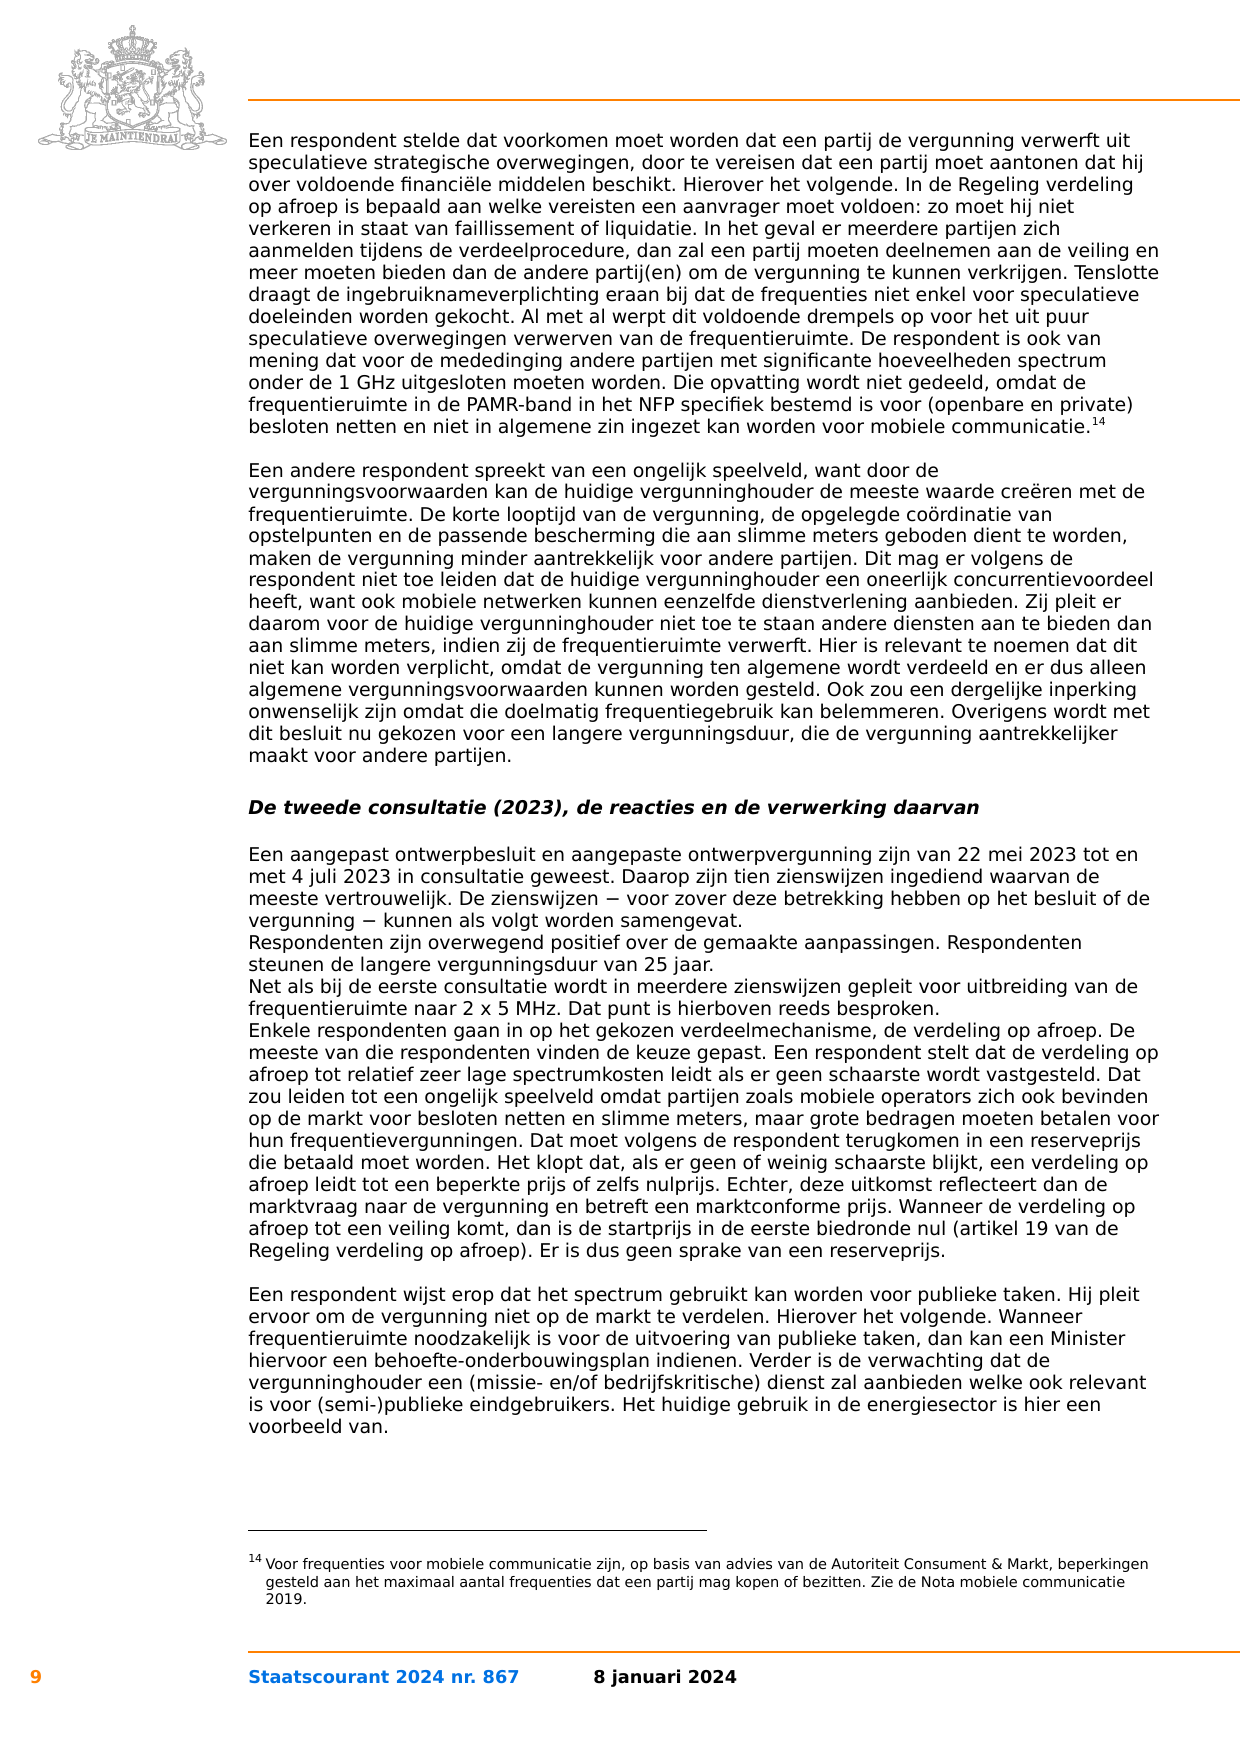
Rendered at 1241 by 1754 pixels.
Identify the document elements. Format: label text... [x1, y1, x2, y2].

picture [38, 25, 227, 150]
text Net als bij de eerste consultatie wordt in meerdere zienswijzen gepleit voor uitbreiding van de frequentieruimte naar 2 x 5 MHz. Dat punt is hierboven reeds besproken. [248, 976, 1163, 1020]
text Een respondent wijst erop dat het spectrum gebruikt kan worden voor publieke taken. Hij pleit ervoor om de vergunning niet op de markt te verdelen. Hierover het volgende. Wanneer frequentieruimte noodzakelijk is voor de uitvoering van publieke taken, dan kan een Minister hiervoor een behoefte-onderbouwingsplan indienen. Verder is de verwachting dat de vergunninghouder een (missie- en/of bedrijfskritische) dienst zal aanbieden welke ook relevant is voor (semi-)publieke eindgebruikers. Het huidige gebruik in de energiesector is hier een voorbeeld van. [248, 1284, 1163, 1437]
text Een respondent stelde dat voorkomen moet worden dat een partij de vergunning verwerft uit speculatieve strategische overwegingen, door te vereisen dat een partij moet aantonen dat hij over voldoende financiële middelen beschikt. Hierover het volgende. In de Regeling verdeling op afroep is bepaald aan welke vereisten een aanvrager moet voldoen: zo moet hij niet verkeren in staat van faillissement of liquidatie. In het geval er meerdere partijen zich aanmelden tijdens de verdeelprocedure, dan zal een partij moeten deelnemen aan de veiling en meer moeten bieden dan de andere partij(en) om de vergunning te kunnen verkrijgen. Tenslotte draagt de ingebruiknameverplichting eraan bij dat de frequenties niet enkel voor speculatieve doeleinden worden gekocht. Al met al werpt dit voldoende drempels op voor het uit puur speculatieve overwegingen verwerven van de frequentieruimte. De respondent is ook van mening dat voor de mededinging andere partijen met significante hoeveelheden spectrum onder de 1 GHz uitgesloten moeten worden. Die opvatting wordt niet gedeeld, omdat de frequentieruimte in de PAMR-band in het NFP specifiek bestemd is voor (openbare en private) besloten netten en niet in algemene zin ingezet kan worden voor mobiele communicatie. [248, 130, 1163, 438]
text Voor frequenties voor mobiele communicatie zijn, op basis van advies van de Autoriteit Consument & Markt, beperkingen gesteld aan het maximaal aantal frequenties dat een partij mag kopen of bezitten. Zie de Nota mobiele communicatie 2019. [248, 1552, 1163, 1608]
text Een aangepast ontwerpbesluit en aangepaste ontwerpvergunning zijn van 22 mei 2023 tot en met 4 juli 2023 in consultatie geweest. Daarop zijn tien zienswijzen ingediend waarvan de meeste vertrouwelijk. De zienswijzen − voor zover deze betrekking hebben op het besluit of de vergunning − kunnen als volgt worden samengevat. [248, 844, 1163, 932]
subtitle De tweede consultatie (2023), de reacties en de verwerking daarvan [248, 797, 1163, 819]
text Een andere respondent spreekt van een ongelijk speelveld, want door de vergunningsvoorwaarden kan de huidige vergunninghouder de meeste waarde creëren met de frequentieruimte. De korte looptijd van de vergunning, de opgelegde coördinatie van opstelpunten en de passende bescherming die aan slimme meters geboden dient te worden, maken de vergunning minder aantrekkelijk voor andere partijen. Dit mag er volgens de respondent niet toe leiden dat de huidige vergunninghouder een oneerlijk concurrentievoordeel heeft, want ook mobiele netwerken kunnen eenzelfde dienstverlening aanbieden. Zij pleit er daarom voor de huidige vergunninghouder niet toe te staan andere diensten aan te bieden dan aan slimme meters, indien zij de frequentieruimte verwerft. Hier is relevant te noemen dat dit niet kan worden verplicht, omdat de vergunning ten algemene wordt verdeeld en er dus alleen algemene vergunningsvoorwaarden kunnen worden gesteld. Ook zou een dergelijke inperking onwenselijk zijn omdat die doelmatig frequentiegebruik kan belemmeren. Overigens wordt met dit besluit nu gekozen voor een langere vergunningsduur, die de vergunning aantrekkelijker maakt voor andere partijen. [248, 459, 1163, 767]
text Enkele respondenten gaan in op het gekozen verdeelmechanisme, de verdeling op afroep. De meeste van die respondenten vinden de keuze gepast. Een respondent stelt dat de verdeling op afroep tot relatief zeer lage spectrumkosten leidt als er geen schaarste wordt vastgesteld. Dat zou leiden tot een ongelijk speelveld omdat partijen zoals mobiele operators zich ook bevinden op de markt voor besloten netten en slimme meters, maar grote bedragen moeten betalen voor hun frequentievergunningen. Dat moet volgens de respondent terugkomen in een reserveprijs die betaald moet worden. Het klopt dat, als er geen of weinig schaarste blijkt, een verdeling op afroep leidt tot een beperkte prijs of zelfs nulprijs. Echter, deze uitkomst reflecteert dan de marktvraag naar de vergunning en betreft een marktconforme prijs. Wanneer de verdeling op afroep tot een veiling komt, dan is de startprijs in de eerste biedronde nul (artikel 19 van de Regeling verdeling op afroep). Er is dus geen sprake van een reserveprijs. [248, 1020, 1163, 1262]
text Respondenten zijn overwegend positief over de gemaakte aanpassingen. Respondenten steunen de langere vergunningsduur van 25 jaar. [248, 932, 1163, 976]
